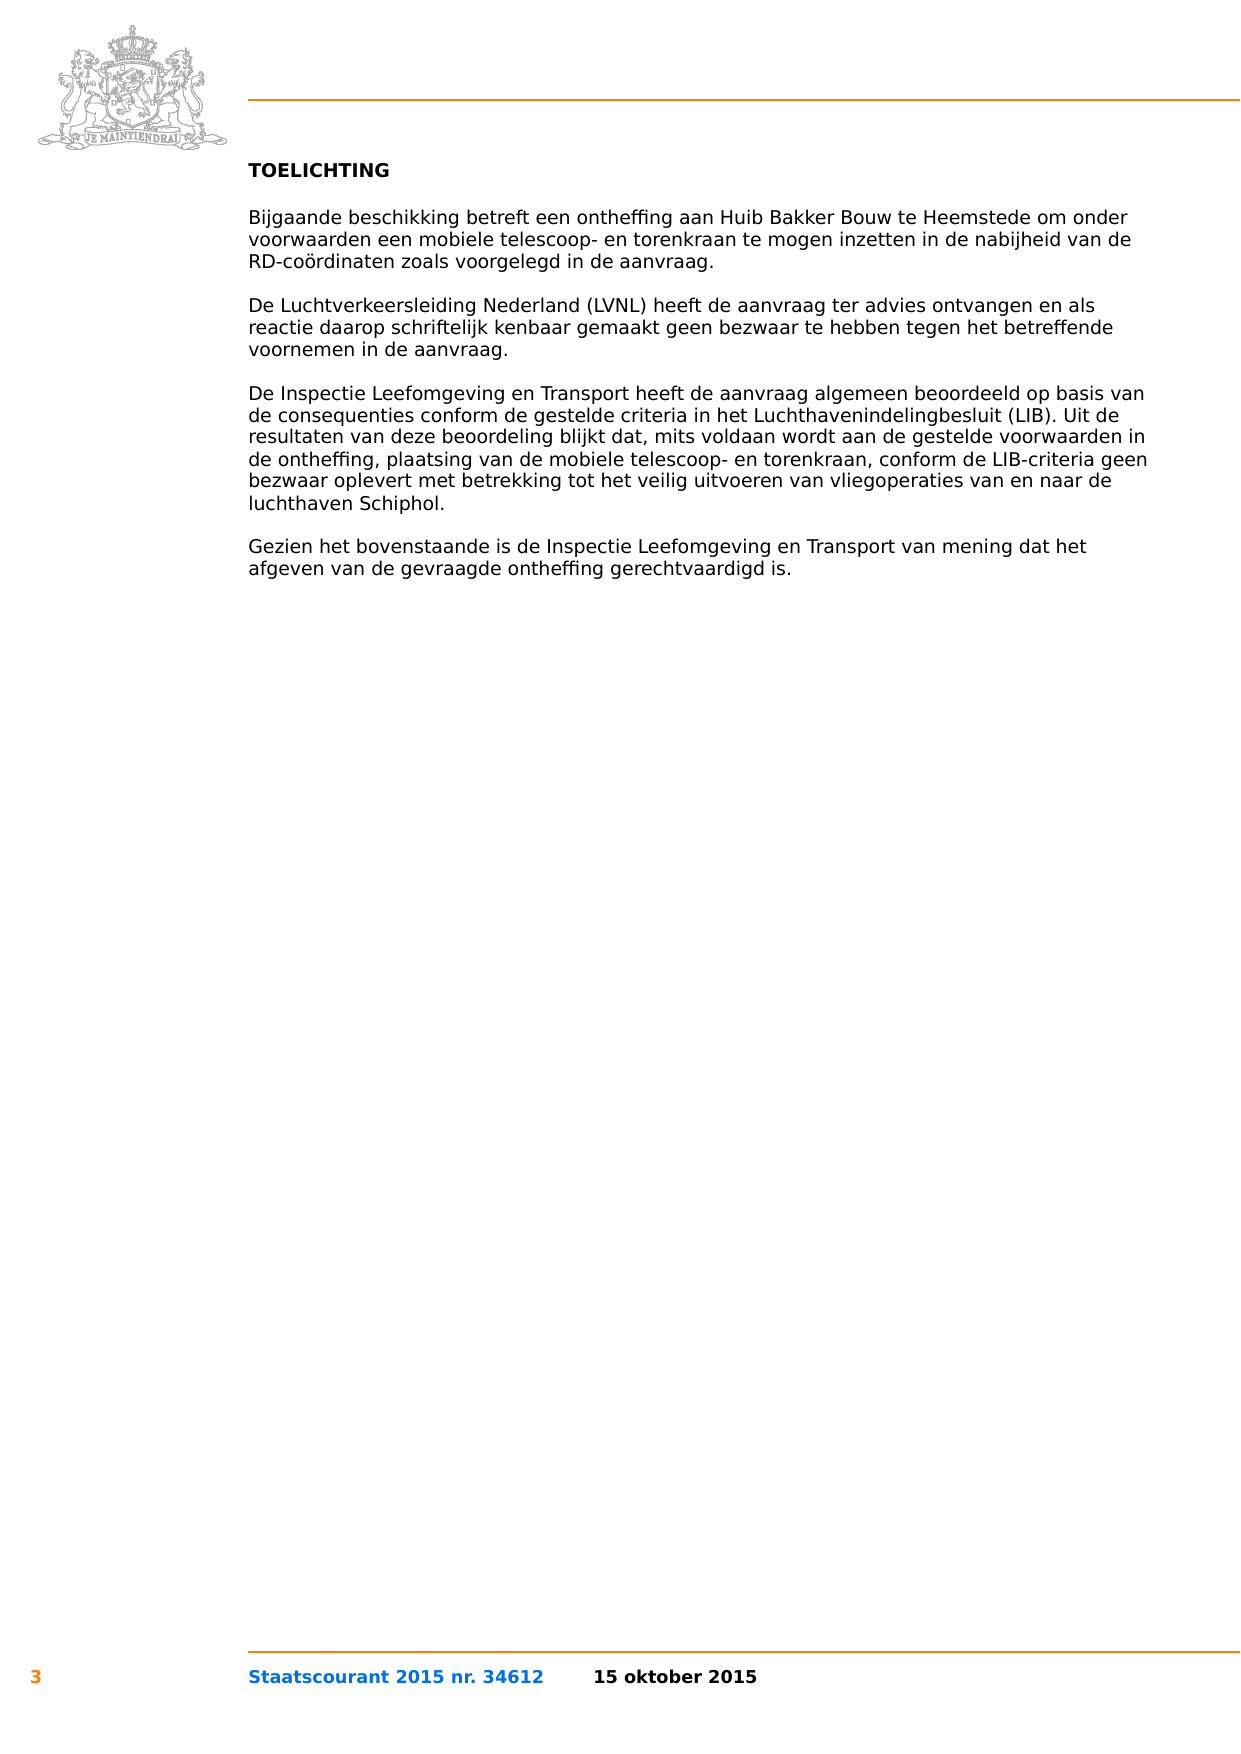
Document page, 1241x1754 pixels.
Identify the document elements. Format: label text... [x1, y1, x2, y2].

subtitle TOELICHTING [248, 160, 1163, 182]
picture [38, 25, 227, 150]
text De Luchtverkeersleiding Nederland (LVNL) heeft de aanvraag ter advies ontvangen en als reactie daarop schriftelijk kenbaar gemaakt geen bezwaar te hebben tegen het betreffende voornemen in de aanvraag. [248, 295, 1163, 361]
text Gezien het bovenstaande is de Inspectie Leefomgeving en Transport van mening dat het afgeven van de gevraagde ontheffing gerechtvaardigd is. [248, 536, 1163, 580]
text De Inspectie Leefomgeving en Transport heeft de aanvraag algemeen beoordeeld op basis van de consequenties conform de gestelde criteria in het Luchthavenindelingbesluit (LIB). Uit de resultaten van deze beoordeling blijkt dat, mits voldaan wordt aan de gestelde voorwaarden in de ontheffing, plaatsing van de mobiele telescoop- en torenkraan, conform de LIB-criteria geen bezwaar oplevert met betrekking tot het veilig uitvoeren van vliegoperaties van en naar de luchthaven Schiphol. [248, 382, 1163, 514]
text Bijgaande beschikking betreft een ontheffing aan Huib Bakker Bouw te Heemstede om onder voorwaarden een mobiele telescoop- en torenkraan te mogen inzetten in de nabijheid van de RD-coördinaten zoals voorgelegd in de aanvraag. [248, 207, 1163, 273]
